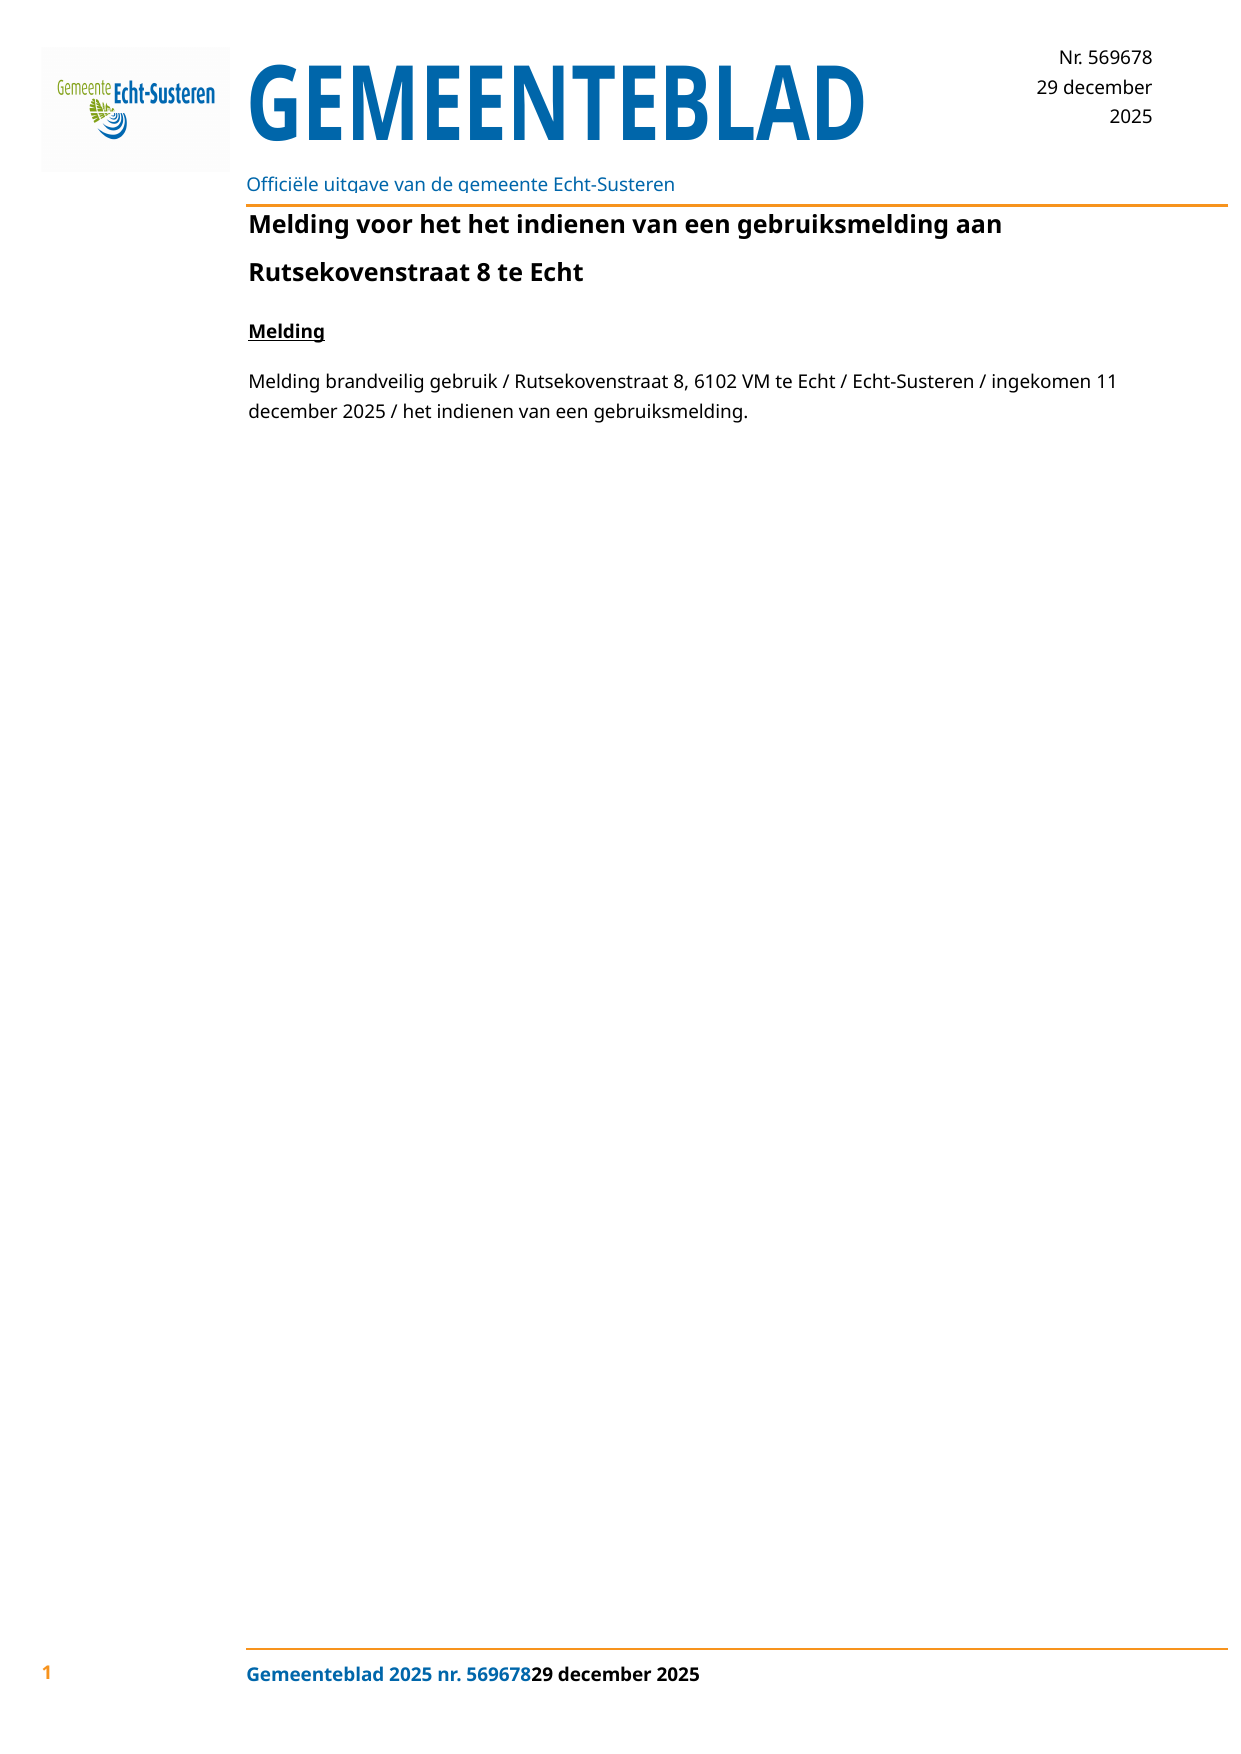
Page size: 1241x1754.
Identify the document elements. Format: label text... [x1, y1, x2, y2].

text Melding [248, 318, 1152, 344]
text Melding voor het het indienen van een gebruiksmelding aan Rutsekovenstraat 8 te Echt [248, 207, 1152, 288]
picture [41, 47, 231, 172]
text Melding brandveilig gebruik / Rutsekovenstraat 8, 6102 VM te Echt / Echt-Susteren / ingekomen 11 december 2025 / het indienen van een gebruiksmelding. [248, 368, 1152, 424]
